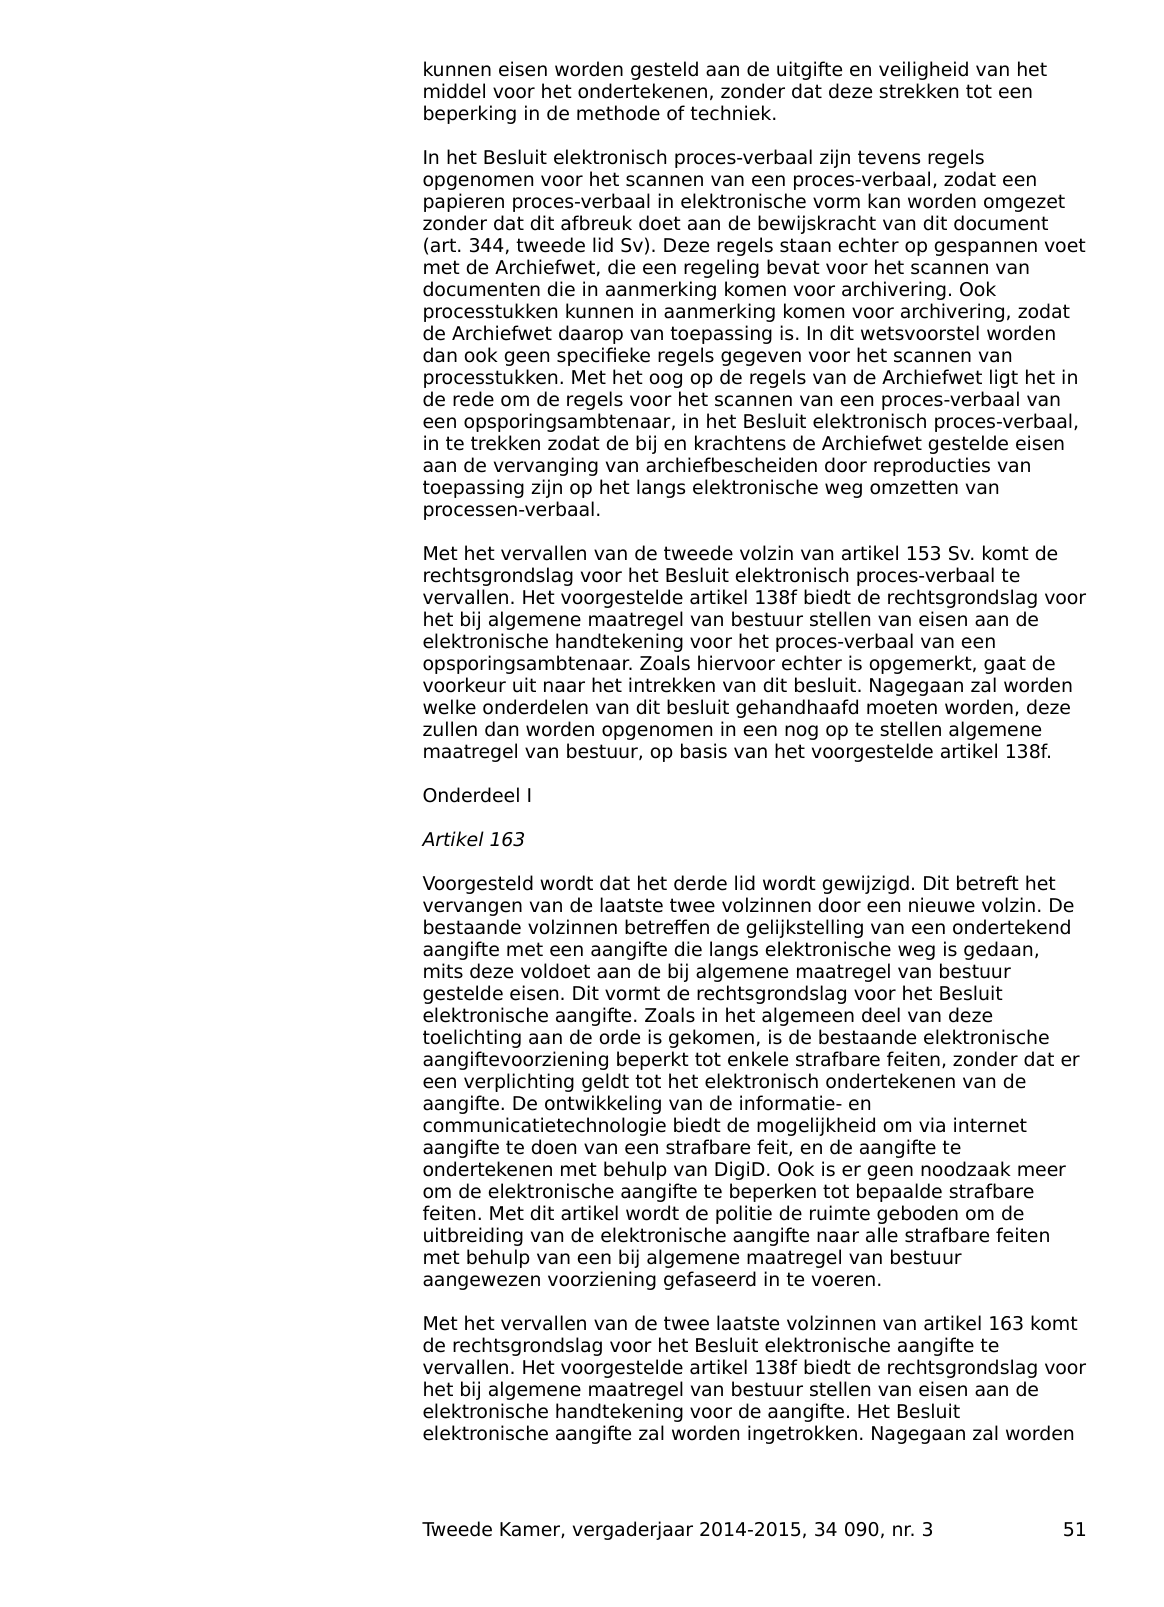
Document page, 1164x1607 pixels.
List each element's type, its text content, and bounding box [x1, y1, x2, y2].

subtitle Artikel 163 [422, 829, 1087, 851]
text Met het vervallen van de tweede volzin van artikel 153 Sv. komt de rechtsgrondslag voor het Besluit elektronisch proces-verbaal te vervallen. Het voorgestelde artikel 138f biedt de rechtsgrondslag voor het bij algemene maatregel van bestuur stellen van eisen aan de elektronische handtekening voor het proces-verbaal van een opsporingsambtenaar. Zoals hiervoor echter is opgemerkt, gaat de voorkeur uit naar het intrekken van dit besluit. Nagegaan zal worden welke onderdelen van dit besluit gehandhaafd moeten worden, deze zullen dan worden opgenomen in een nog op te stellen algemene maatregel van bestuur, op basis van het voorgestelde artikel 138f. [422, 543, 1087, 763]
text kunnen eisen worden gesteld aan de uitgifte en veiligheid van het middel voor het ondertekenen, zonder dat deze strekken tot een beperking in de methode of techniek. [422, 59, 1087, 125]
text Met het vervallen van de twee laatste volzinnen van artikel 163 komt de rechtsgrondslag voor het Besluit elektronische aangifte te vervallen. Het voorgestelde artikel 138f biedt de rechtsgrondslag voor het bij algemene maatregel van bestuur stellen van eisen aan de elektronische handtekening voor de aangifte. Het Besluit elektronische aangifte zal worden ingetrokken. Nagegaan zal worden [422, 1313, 1087, 1445]
text In het Besluit elektronisch proces-verbaal zijn tevens regels opgenomen voor het scannen van een proces-verbaal, zodat een papieren proces-verbaal in elektronische vorm kan worden omgezet zonder dat dit afbreuk doet aan de bewijskracht van dit document (art. 344, tweede lid Sv). Deze regels staan echter op gespannen voet met de Archiefwet, die een regeling bevat voor het scannen van documenten die in aanmerking komen voor archivering. Ook processtukken kunnen in aanmerking komen voor archivering, zodat de Archiefwet daarop van toepassing is. In dit wetsvoorstel worden dan ook geen specifieke regels gegeven voor het scannen van processtukken. Met het oog op de regels van de Archiefwet ligt het in de rede om de regels voor het scannen van een proces-verbaal van een opsporingsambtenaar, in het Besluit elektronisch proces-verbaal, in te trekken zodat de bij en krachtens de Archiefwet gestelde eisen aan de vervanging van archiefbescheiden door reproducties van toepassing zijn op het langs elektronische weg omzetten van processen-verbaal. [422, 147, 1087, 521]
subtitle Onderdeel I [422, 785, 1087, 807]
text Voorgesteld wordt dat het derde lid wordt gewijzigd. Dit betreft het vervangen van de laatste twee volzinnen door een nieuwe volzin. De bestaande volzinnen betreffen de gelijkstelling van een ondertekend aangifte met een aangifte die langs elektronische weg is gedaan, mits deze voldoet aan de bij algemene maatregel van bestuur gestelde eisen. Dit vormt de rechtsgrondslag voor het Besluit elektronische aangifte. Zoals in het algemeen deel van deze toelichting aan de orde is gekomen, is de bestaande elektronische aangiftevoorziening beperkt tot enkele strafbare feiten, zonder dat er een verplichting geldt tot het elektronisch ondertekenen van de aangifte. De ontwikkeling van de informatie- en communicatietechnologie biedt de mogelijkheid om via internet aangifte te doen van een strafbare feit, en de aangifte te ondertekenen met behulp van DigiD. Ook is er geen noodzaak meer om de elektronische aangifte te beperken tot bepaalde strafbare feiten. Met dit artikel wordt de politie de ruimte geboden om de uitbreiding van de elektronische aangifte naar alle strafbare feiten met behulp van een bij algemene maatregel van bestuur aangewezen voorziening gefaseerd in te voeren. [422, 873, 1087, 1291]
